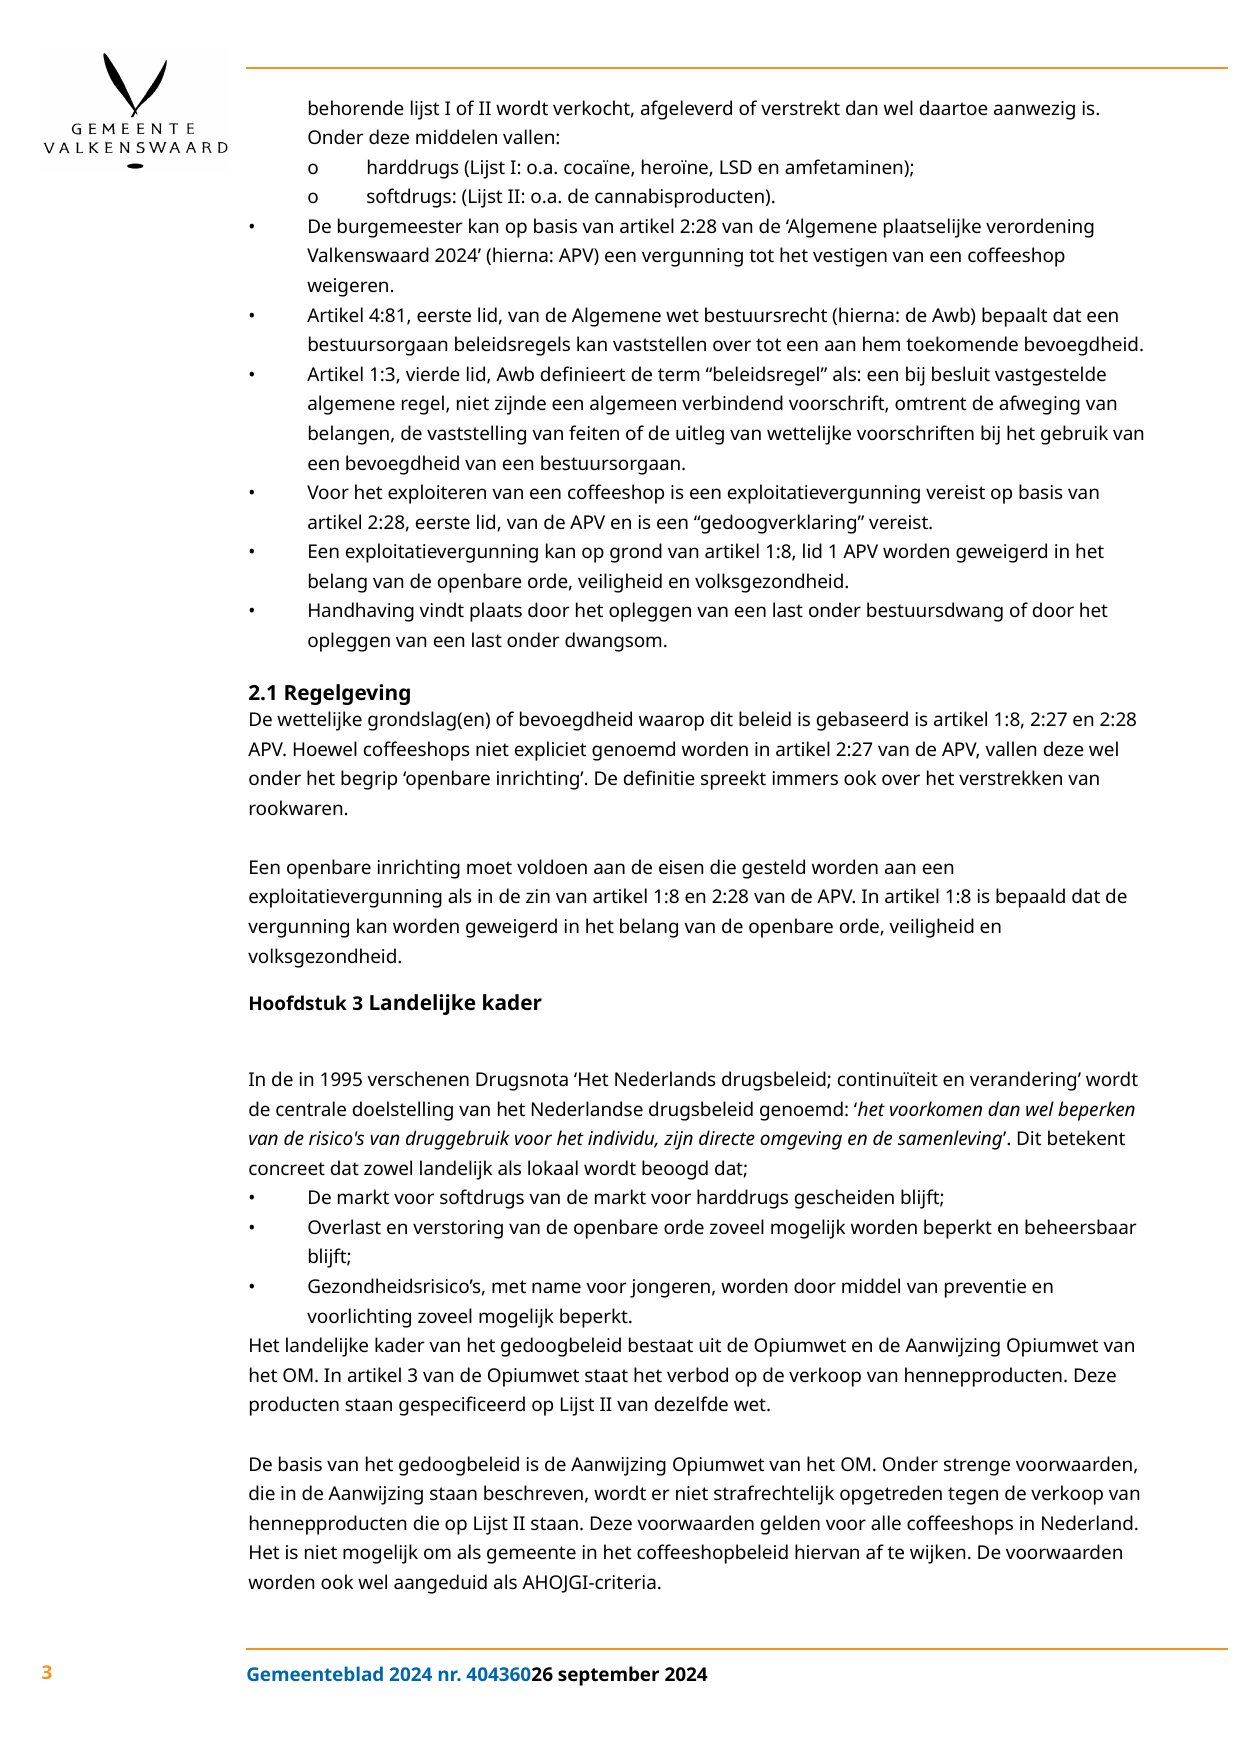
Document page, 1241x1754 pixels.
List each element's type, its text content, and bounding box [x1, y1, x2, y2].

text Het landelijke kader van het gedoogbeleid bestaat uit de Opiumwet en de Aanwijzing Opiumwet van het OM. In artikel 3 van de Opiumwet staat het verbod op de verkoop van hennepproducten. Deze producten staan gespecificeerd op Lijst II van dezelfde wet. [248, 1332, 1152, 1417]
text Een openbare inrichting moet voldoen aan de eisen die gesteld worden aan een exploitatievergunning als in de zin van artikel 1:8 en 2:28 van de APV. In artikel 1:8 is bepaald dat de vergunning kan worden geweigerd in het belang van de openbare orde, veiligheid en volksgezondheid. [248, 854, 1152, 968]
list Artikel 4:81, eerste lid, van de Algemene wet bestuursrecht (hierna: de Awb) bepaalt dat een bestuursorgaan beleidsregels kan vaststellen over tot een aan hem toekomende bevoegdheid. [248, 302, 1152, 357]
list Gezondheidsrisico’s, met name voor jongeren, worden door middel van preventie en voorlichting zoveel mogelijk beperkt. [248, 1273, 1152, 1328]
list Artikel 1:3, vierde lid, Awb definieert de term “beleidsregel” als: een bij besluit vastgestelde algemene regel, niet zijnde een algemeen verbindend voorschrift, omtrent de afweging van belangen, de vaststelling van feiten of de uitleg van wettelijke voorschriften bij het gebruik van een bevoegdheid van een bestuursorgaan. [248, 361, 1152, 476]
text In de in 1995 verschenen Drugsnota ‘Het Nederlands drugsbeleid; continuïteit en verandering’ wordt de centrale doelstelling van het Nederlandse drugsbeleid genoemd: ‘het voorkomen dan wel beperken van de risico's van druggebruik voor het individu, zijn directe omgeving en de samenleving’. Dit betekent concreet dat zowel landelijk als lokaal wordt beoogd dat; [248, 1066, 1152, 1181]
list harddrugs (Lijst I: o.a. cocaïne, heroïne, LSD en amfetaminen); [307, 154, 1152, 180]
list softdrugs: (Lijst II: o.a. de cannabisproducten). [307, 183, 1152, 209]
list Handhaving vindt plaats door het opleggen van een last onder bestuursdwang of door het opleggen van een last onder dwangsom. [248, 598, 1152, 653]
list Een exploitatievergunning kan op grond van artikel 1:8, lid 1 APV worden geweigerd in het belang van de openbare orde, veiligheid en volksgezondheid. [248, 538, 1152, 594]
list behorende lijst I of II wordt verkocht, afgeleverd of verstrekt dan wel daartoe aanwezig is. Onder deze middelen vallen: [248, 95, 1152, 150]
text De wettelijke grondslag(en) of bevoegdheid waarop dit beleid is gebaseerd is artikel 1:8, 2:27 en 2:28 APV. Hoewel coffeeshops niet expliciet genoemd worden in artikel 2:27 van de APV, vallen deze wel onder het begrip ‘openbare inrichting’. De definitie spreekt immers ook over het verstrekken van rookwaren. [248, 706, 1152, 821]
text De basis van het gedoogbeleid is de Aanwijzing Opiumwet van het OM. Onder strenge voorwaarden, die in de Aanwijzing staan beschreven, wordt er niet strafrechtelijk opgetreden tegen de verkoop van hennepproducten die op Lijst II staan. Deze voorwaarden gelden voor alle coffeeshops in Nederland. Het is niet mogelijk om als gemeente in het coffeeshopbeleid hiervan af te wijken. De voorwaarden worden ook wel aangeduid als AHOJGI-criteria. [248, 1451, 1152, 1595]
picture [41, 47, 231, 172]
list Overlast en verstoring van de openbare orde zoveel mogelijk worden beperkt en beheersbaar blijft; [248, 1214, 1152, 1269]
text 2.1 Regelgeving [248, 678, 1152, 706]
list De markt voor softdrugs van de markt voor harddrugs gescheiden blijft; [248, 1184, 1152, 1210]
list De burgemeester kan op basis van artikel 2:28 van de ‘Algemene plaatselijke verordening Valkenswaard 2024’ (hierna: APV) een vergunning tot het vestigen van een coffeeshop weigeren. [248, 213, 1152, 298]
text Hoofdstuk 3 Landelijke kader [248, 988, 1152, 1017]
list Voor het exploiteren van een coffeeshop is een exploitatievergunning vereist op basis van artikel 2:28, eerste lid, van de APV en is een “gedoogverklaring” vereist. [248, 479, 1152, 535]
